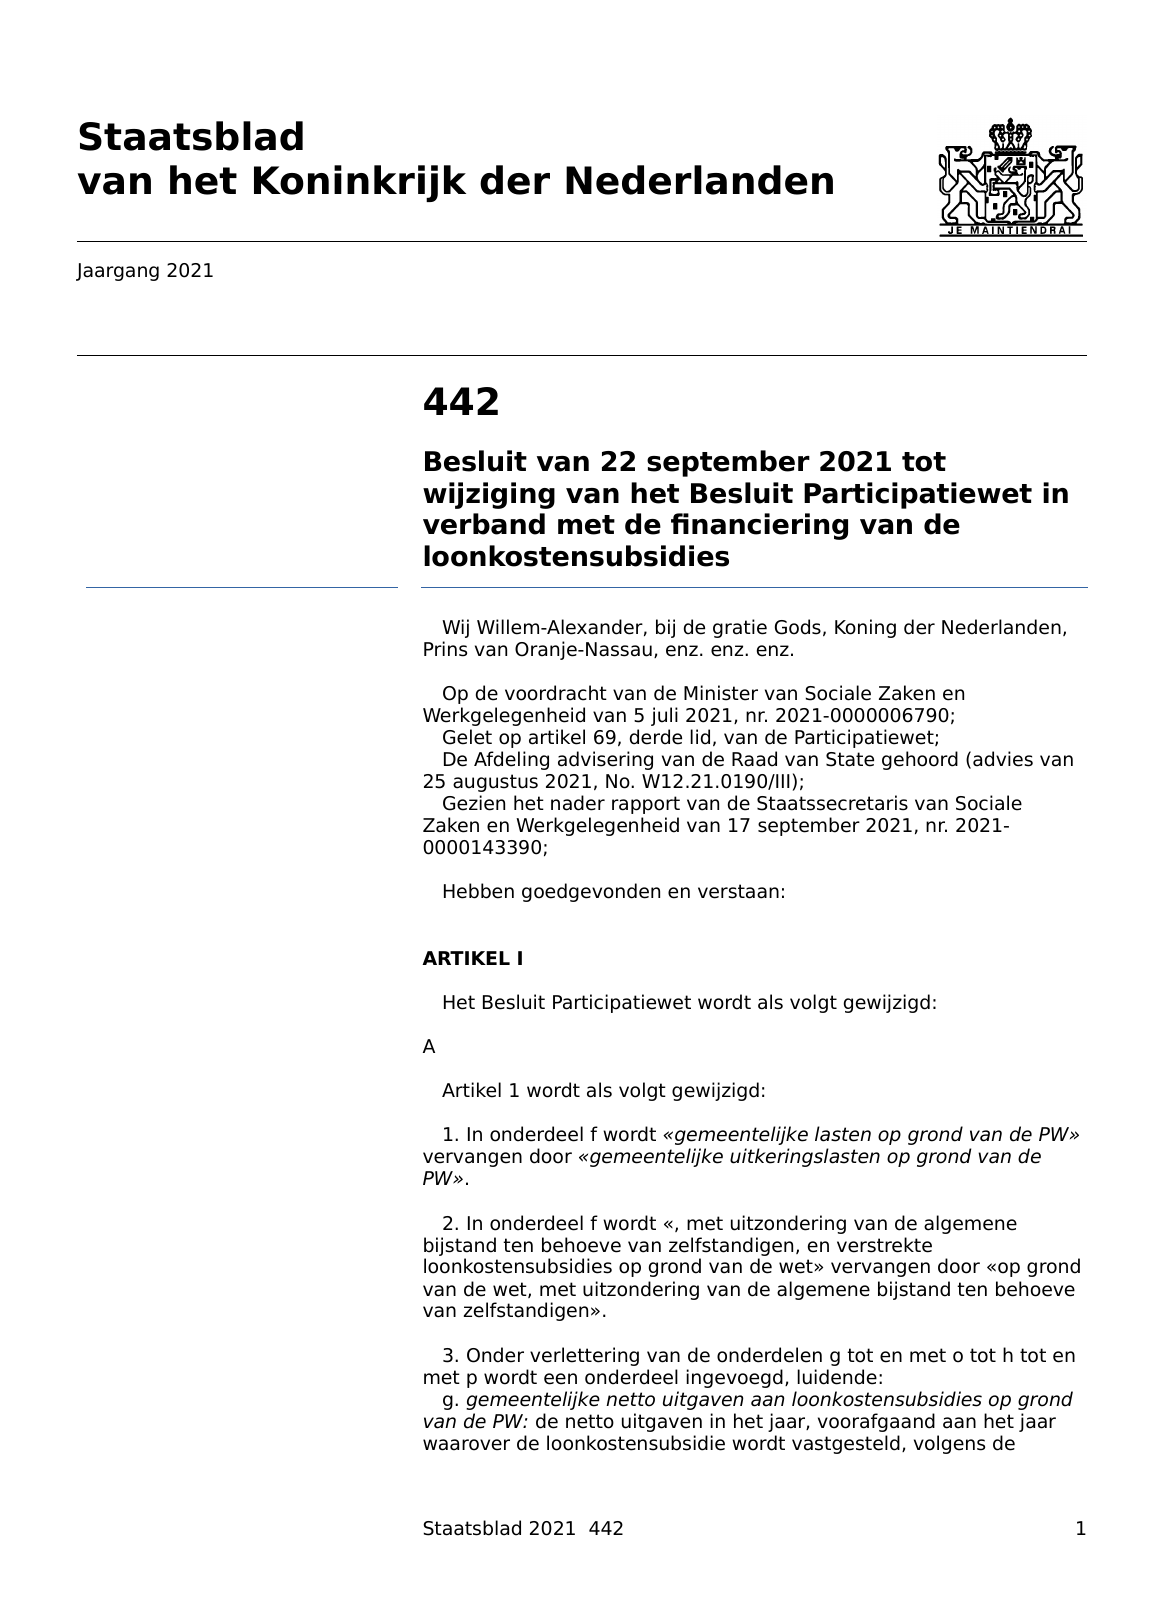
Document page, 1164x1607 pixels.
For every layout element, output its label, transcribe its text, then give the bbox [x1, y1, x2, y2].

subtitle 442 [422, 381, 1087, 424]
subtitle ARTIKEL I [422, 948, 1087, 970]
table_header [886, 100, 1087, 241]
text Gezien het nader rapport van de Staatssecretaris van Sociale Zaken en Werkgelegenheid van 17 september 2021, nr. 2021-0000143390; [422, 793, 1087, 859]
text De Afdeling advisering van de Raad van State gehoord (advies van 25 augustus 2021, No. W12.21.0190/III); [422, 749, 1087, 793]
table_header Staatsblad van het Koninkrijk der Nederlanden [77, 100, 886, 241]
text 3. Onder verlettering van de onderdelen g tot en met o tot h tot en met p wordt een onderdeel ingevoegd, luidende: [422, 1344, 1087, 1388]
text Wij Willem-Alexander, bij de gratie Gods, Koning der Nederlanden, Prins van Oranje-Nassau, enz. enz. enz. [422, 617, 1087, 661]
text Hebben goedgevonden en verstaan: [422, 881, 1087, 903]
text A [422, 1036, 1087, 1058]
text Besluit van 22 september 2021 tot wijziging van het Besluit Participatiewet in verband met de financiering van de loonkostensubsidies [422, 447, 1087, 573]
text g. gemeentelijke netto uitgaven aan loonkostensubsidies op grond van de PW: de netto uitgaven in het jaar, voorafgaand aan het jaar waarover de loonkostensubsidie wordt vastgesteld, volgens de [422, 1388, 1087, 1454]
picture [936, 115, 1087, 240]
text 2. In onderdeel f wordt «, met uitzondering van de algemene bijstand ten behoeve van zelfstandigen, en verstrekte loonkostensubsidies op grond van de wet» vervangen door «op grond van de wet, met uitzondering van de algemene bijstand ten behoeve van zelfstandigen». [422, 1212, 1087, 1322]
table_cell Jaargang 2021 [77, 242, 1087, 355]
text 1. In onderdeel f wordt «gemeentelijke lasten op grond van de PW» vervangen door «gemeentelijke uitkeringslasten op grond van de PW». [422, 1124, 1087, 1190]
text Gelet op artikel 69, derde lid, van de Participatiewet; [422, 727, 1087, 749]
text Artikel 1 wordt als volgt gewijzigd: [422, 1080, 1087, 1102]
text Op de voordracht van de Minister van Sociale Zaken en Werkgelegenheid van 5 juli 2021, nr. 2021-0000006790; [422, 683, 1087, 727]
text Het Besluit Participatiewet wordt als volgt gewijzigd: [422, 992, 1087, 1014]
